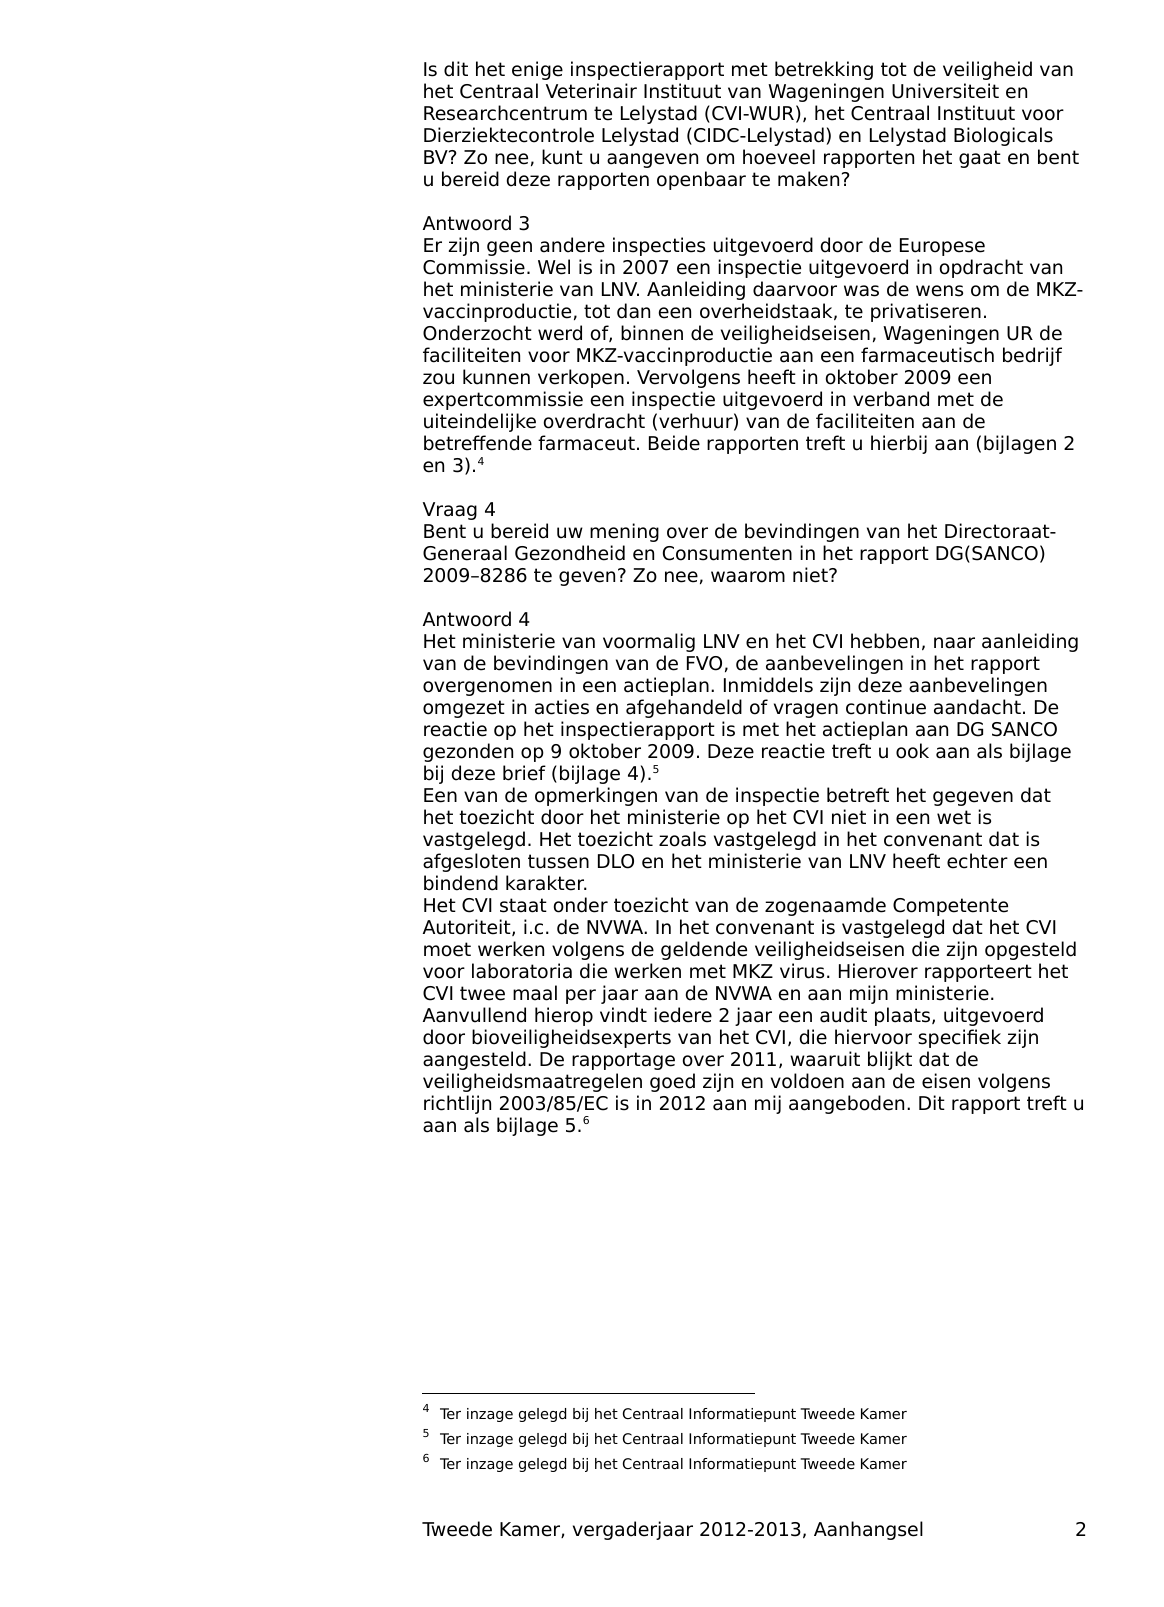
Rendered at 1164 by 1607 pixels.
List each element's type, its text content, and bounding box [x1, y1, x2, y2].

text Een van de opmerkingen van de inspectie betreft het gegeven dat het toezicht door het ministerie op het CVI niet in een wet is vastgelegd. Het toezicht zoals vastgelegd in het convenant dat is afgesloten tussen DLO en het ministerie van LNV heeft echter een bindend karakter. [422, 785, 1087, 895]
text Ter inzage gelegd bij het Centraal Informatiepunt Tweede Kamer [422, 1427, 1087, 1449]
text Er zijn geen andere inspecties uitgevoerd door de Europese Commissie. Wel is in 2007 een inspectie uitgevoerd in opdracht van het ministerie van LNV. Aanleiding daarvoor was de wens om de MKZ-vaccinproductie, tot dan een overheidstaak, te privatiseren. [422, 235, 1087, 323]
text Onderzocht werd of, binnen de veiligheidseisen, Wageningen UR de faciliteiten voor MKZ-vaccinproductie aan een farmaceutisch bedrijf zou kunnen verkopen. Vervolgens heeft in oktober 2009 een expertcommissie een inspectie uitgevoerd in verband met de uiteindelijke overdracht (verhuur) van de faciliteiten aan de betreffende farmaceut. Beide rapporten treft u hierbij aan (bijlagen 2 en 3). [422, 323, 1087, 477]
text Antwoord 3 [422, 213, 1087, 235]
text Vraag 4 [422, 499, 1087, 521]
text Bent u bereid uw mening over de bevindingen van het Directoraat-Generaal Gezondheid en Consumenten in het rapport DG(SANCO) 2009–8286 te geven? Zo nee, waarom niet? [422, 521, 1087, 587]
text Het ministerie van voormalig LNV en het CVI hebben, naar aanleiding van de bevindingen van de FVO, de aanbevelingen in het rapport overgenomen in een actieplan. Inmiddels zijn deze aanbevelingen omgezet in acties en afgehandeld of vragen continue aandacht. De reactie op het inspectierapport is met het actieplan aan DG SANCO gezonden op 9 oktober 2009. Deze reactie treft u ook aan als bijlage bij deze brief (bijlage 4). [422, 631, 1087, 785]
text Het CVI staat onder toezicht van de zogenaamde Competente Autoriteit, i.c. de NVWA. In het convenant is vastgelegd dat het CVI moet werken volgens de geldende veiligheidseisen die zijn opgesteld voor laboratoria die werken met MKZ virus. Hierover rapporteert het CVI twee maal per jaar aan de NVWA en aan mijn ministerie. Aanvullend hierop vindt iedere 2 jaar een audit plaats, uitgevoerd door bioveiligheidsexperts van het CVI, die hiervoor specifiek zijn aangesteld. De rapportage over 2011, waaruit blijkt dat de veiligheidsmaatregelen goed zijn en voldoen aan de eisen volgens richtlijn 2003/85/EC is in 2012 aan mij aangeboden. Dit rapport treft u aan als bijlage 5. [422, 895, 1087, 1137]
text Ter inzage gelegd bij het Centraal Informatiepunt Tweede Kamer [422, 1402, 1087, 1424]
text Antwoord 4 [422, 609, 1087, 631]
text Ter inzage gelegd bij het Centraal Informatiepunt Tweede Kamer [422, 1452, 1087, 1474]
text Is dit het enige inspectierapport met betrekking tot de veiligheid van het Centraal Veterinair Instituut van Wageningen Universiteit en Researchcentrum te Lelystad (CVI-WUR), het Centraal Instituut voor Dierziektecontrole Lelystad (CIDC-Lelystad) en Lelystad Biologicals BV? Zo nee, kunt u aangeven om hoeveel rapporten het gaat en bent u bereid deze rapporten openbaar te maken? [422, 59, 1087, 191]
